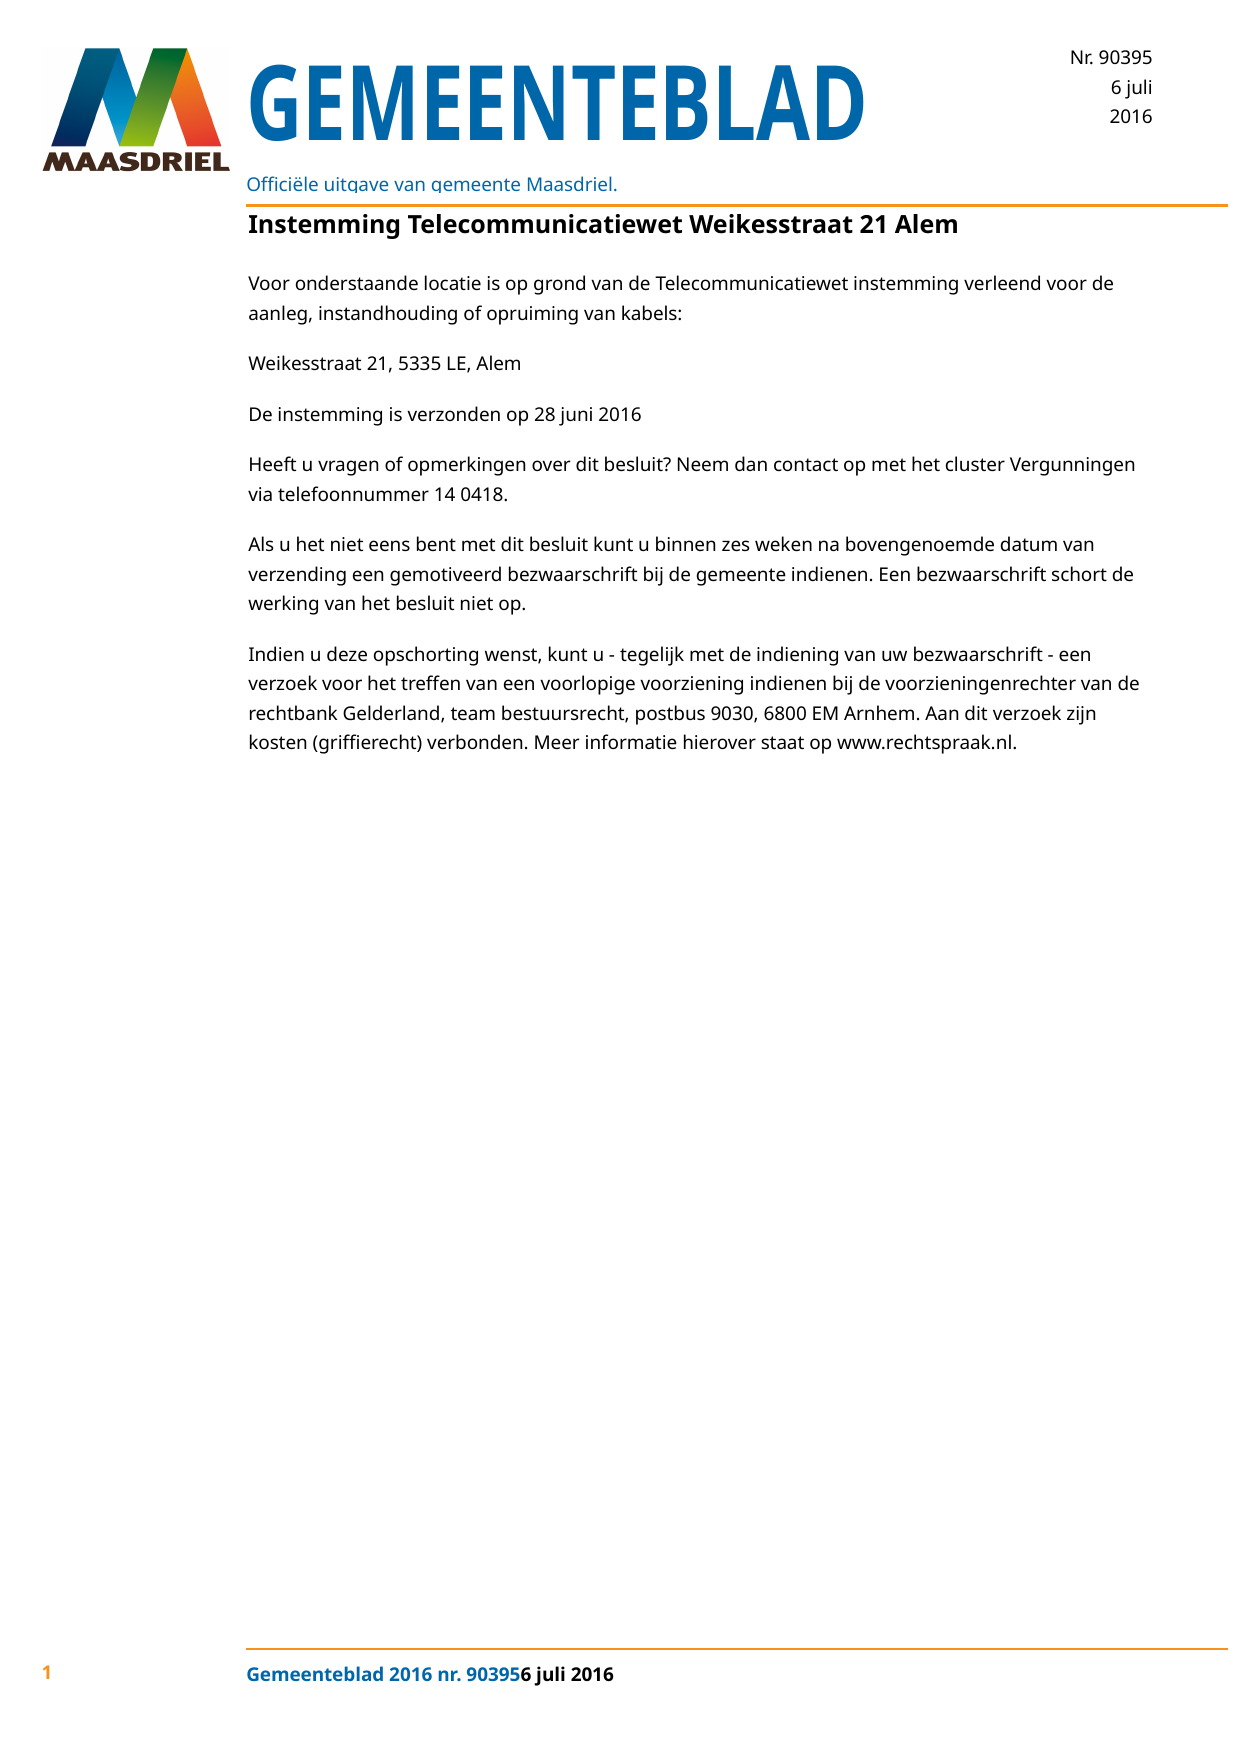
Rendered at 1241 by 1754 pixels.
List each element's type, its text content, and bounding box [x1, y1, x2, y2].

text Als u het niet eens bent met dit besluit kunt u binnen zes weken na bovengenoemde datum van verzending een gemotiveerd bezwaarschrift bij de gemeente indienen. Een bezwaarschrift schort de werking van het besluit niet op. [248, 531, 1152, 616]
text Voor onderstaande locatie is op grond van de Telecommunicatiewet instemming verleend voor de aanleg, instandhouding of opruiming van kabels: [248, 270, 1152, 326]
text De instemming is verzonden op 28 juni 2016 [248, 401, 1152, 426]
text Weikesstraat 21, 5335 LE, Alem [248, 350, 1152, 376]
picture [41, 47, 231, 172]
text Indien u deze opschorting wenst, kunt u - tegelijk met de indiening van uw bezwaarschrift - een verzoek voor het treffen van een voorlopige voorziening indienen bij de voorzieningenrechter van de rechtbank Gelderland, team bestuursrecht, postbus 9030, 6800 EM Arnhem. Aan dit verzoek zijn kosten (griffierecht) verbonden. Meer informatie hierover staat op www.rechtspraak.nl. [248, 641, 1152, 755]
text Instemming Telecommunicatiewet Weikesstraat 21 Alem [248, 207, 1152, 241]
text Heeft u vragen of opmerkingen over dit besluit? Neem dan contact op met het cluster Vergunningen via telefoonnummer 14 0418. [248, 451, 1152, 506]
